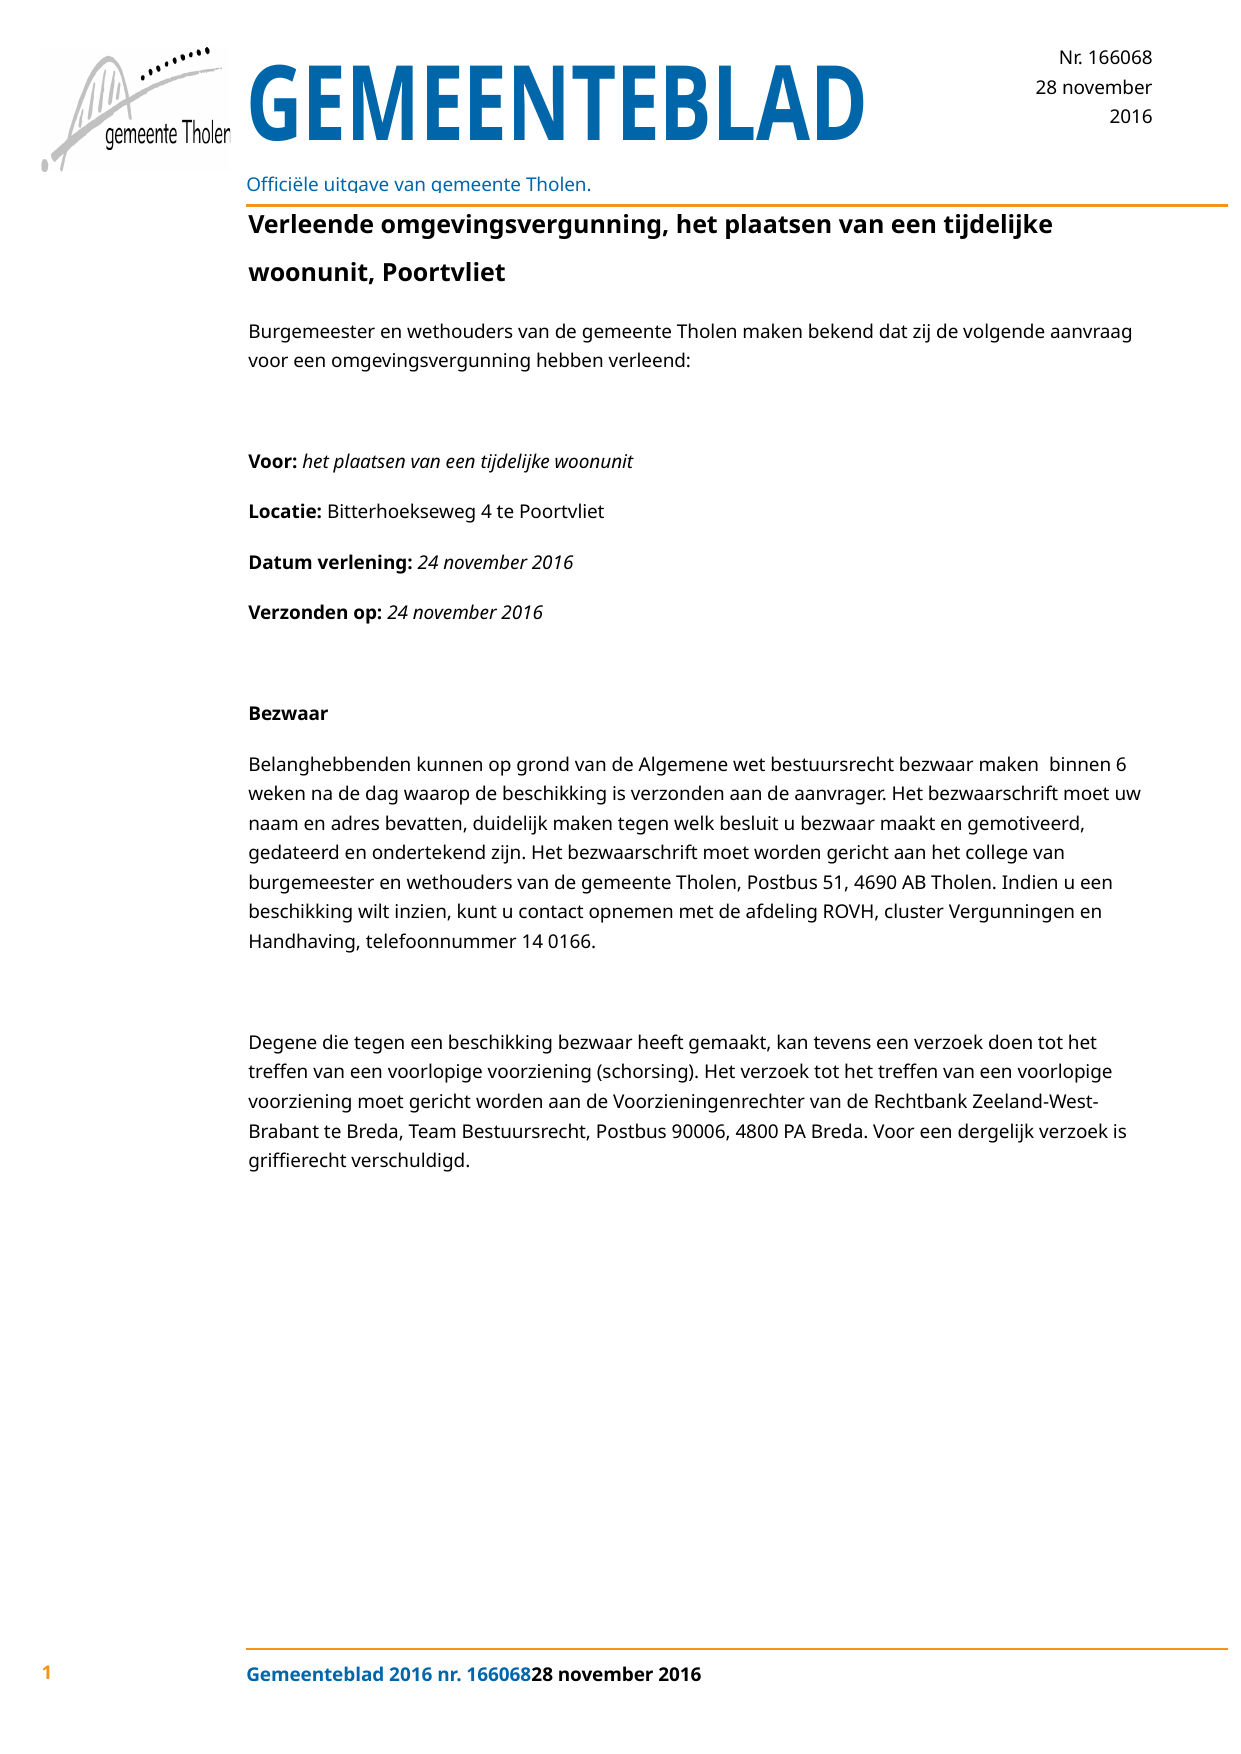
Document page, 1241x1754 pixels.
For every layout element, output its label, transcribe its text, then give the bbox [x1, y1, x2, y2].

text Verzonden op: 24 november 2016 [248, 599, 1152, 625]
text Belanghebbenden kunnen op grond van de Algemene wet bestuursrecht bezwaar maken binnen 6 weken na de dag waarop de beschikking is verzonden aan de aanvrager. Het bezwaarschrift moet uw naam en adres bevatten, duidelijk maken tegen welk besluit u bezwaar maakt en gemotiveerd, gedateerd en ondertekend zijn. Het bezwaarschrift moet worden gericht aan het college van burgemeester en wethouders van de gemeente Tholen, Postbus 51, 4690 AB Tholen. Indien u een beschikking wilt inzien, kunt u contact opnemen met de afdeling ROVH, cluster Vergunningen en Handhaving, telefoonnummer 14 0166. [248, 751, 1152, 954]
text Bezwaar [248, 700, 1152, 726]
text Burgemeester en wethouders van de gemeente Tholen maken bekend dat zij de volgende aanvraag voor een omgevingsvergunning hebben verleend: [248, 318, 1152, 373]
text Voor: het plaatsen van een tijdelijke woonunit [248, 448, 1152, 474]
text Degene die tegen een beschikking bezwaar heeft gemaakt, kan tevens een verzoek doen tot het treffen van een voorlopige voorziening (schorsing). Het verzoek tot het treffen van een voorlopige voorziening moet gericht worden aan de Voorzieningenrechter van de Rechtbank Zeeland-West-Brabant te Breda, Team Bestuursrecht, Postbus 90006, 4800 PA Breda. Voor een dergelijk verzoek is griffierecht verschuldigd. [248, 1029, 1152, 1173]
text Locatie: Bitterhoekseweg 4 te Poortvliet [248, 499, 1152, 524]
text Verleende omgevingsvergunning, het plaatsen van een tijdelijke woonunit, Poortvliet [248, 207, 1152, 288]
picture [41, 47, 231, 172]
text Datum verlening: 24 november 2016 [248, 549, 1152, 575]
